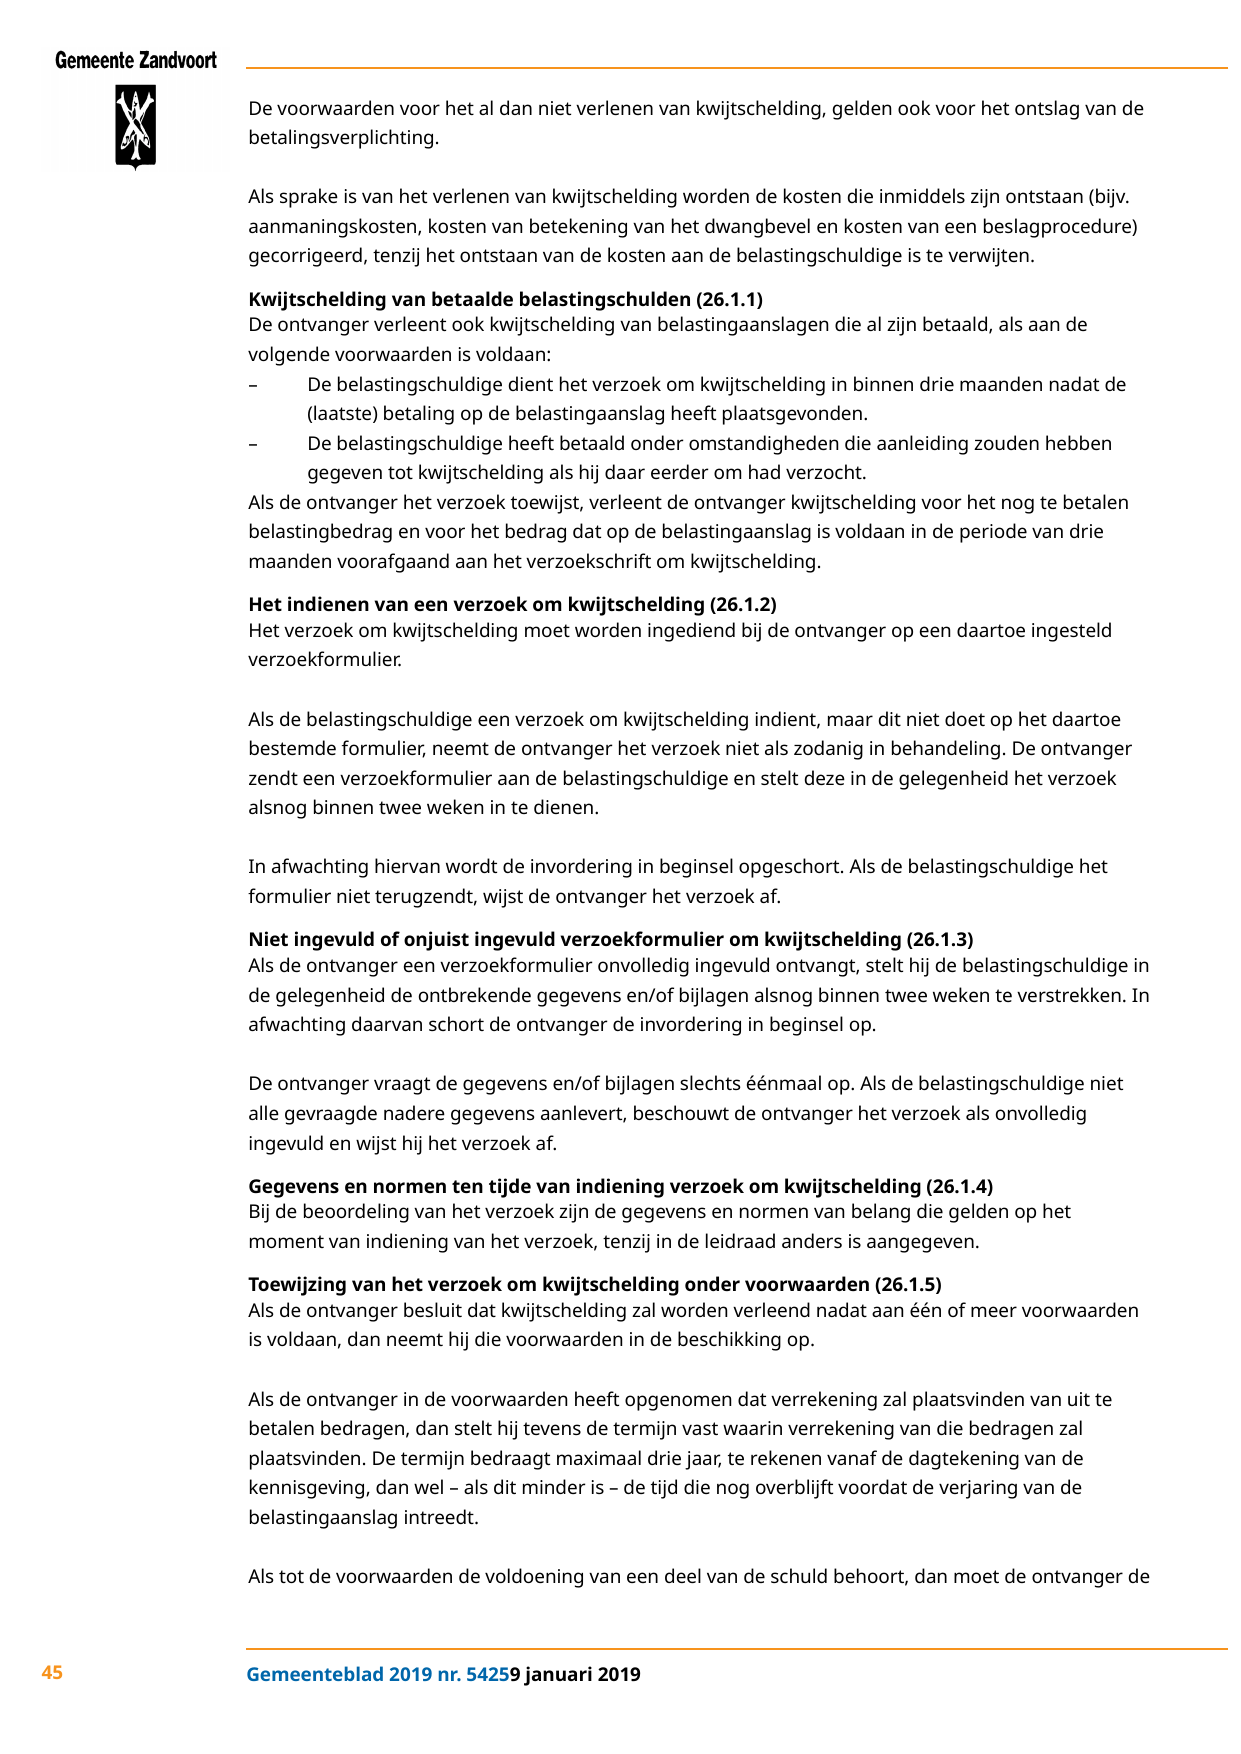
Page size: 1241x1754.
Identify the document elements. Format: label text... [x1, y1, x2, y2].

text Als de ontvanger een verzoekformulier onvolledig ingevuld ontvangt, stelt hij de belastingschuldige in de gelegenheid de ontbrekende gegevens en/of bijlagen alsnog binnen twee weken te verstrekken. In afwachting daarvan schort de ontvanger de invordering in beginsel op. [248, 952, 1152, 1037]
text Gegevens en normen ten tijde van indiening verzoek om kwijtschelding (26.1.4) [248, 1173, 1152, 1198]
text Als de ontvanger het verzoek toewijst, verleent de ontvanger kwijtschelding voor het nog te betalen belastingbedrag en voor het bedrag dat op de belastingaanslag is voldaan in de periode van drie maanden voorafgaand aan het verzoekschrift om kwijtschelding. [248, 489, 1152, 574]
picture [41, 47, 231, 172]
text Kwijtschelding van betaalde belastingschulden (26.1.1) [248, 286, 1152, 312]
text Als de belastingschuldige een verzoek om kwijtschelding indient, maar dit niet doet op het daartoe bestemde formulier, neemt de ontvanger het verzoek niet als zodanig in behandeling. De ontvanger zendt een verzoekformulier aan de belastingschuldige en stelt deze in de gelegenheid het verzoek alsnog binnen twee weken in te dienen. [248, 706, 1152, 820]
text De ontvanger verleent ook kwijtschelding van belastingaanslagen die al zijn betaald, als aan de volgende voorwaarden is voldaan: [248, 312, 1152, 367]
list De belastingschuldige dient het verzoek om kwijtschelding in binnen drie maanden nadat de (laatste) betaling op de belastingaanslag heeft plaatsgevonden. [248, 371, 1152, 426]
text Als tot de voorwaarden de voldoening van een deel van de schuld behoort, dan moet de ontvanger de [248, 1563, 1152, 1589]
text De ontvanger vraagt de gegevens en/of bijlagen slechts éénmaal op. Als de belastingschuldige niet alle gevraagde nadere gegevens aanlevert, beschouwt de ontvanger het verzoek als onvolledig ingevuld en wijst hij het verzoek af. [248, 1071, 1152, 1155]
text De voorwaarden voor het al dan niet verlenen van kwijtschelding, gelden ook voor het ontslag van de betalingsverplichting. [248, 95, 1152, 150]
text Het indienen van een verzoek om kwijtschelding (26.1.2) [248, 591, 1152, 617]
text Als sprake is van het verlenen van kwijtschelding worden de kosten die inmiddels zijn ontstaan (bijv. aanmaningskosten, kosten van betekening van het dwangbevel en kosten van een beslagprocedure) gecorrigeerd, tenzij het ontstaan van de kosten aan de belastingschuldige is te verwijten. [248, 183, 1152, 268]
text Als de ontvanger in de voorwaarden heeft opgenomen dat verrekening zal plaatsvinden van uit te betalen bedragen, dan stelt hij tevens de termijn vast waarin verrekening van die bedragen zal plaatsvinden. De termijn bedraagt maximaal drie jaar, te rekenen vanaf de dagtekening van de kennisgeving, dan wel – als dit minder is – de tijd die nog overblijft voordat de verjaring van de belastingaanslag intreedt. [248, 1386, 1152, 1530]
text Bij de beoordeling van het verzoek zijn de gegevens en normen van belang die gelden op het moment van indiening van het verzoek, tenzij in de leidraad anders is aangegeven. [248, 1198, 1152, 1254]
text Als de ontvanger besluit dat kwijtschelding zal worden verleend nadat aan één of meer voorwaarden is voldaan, dan neemt hij die voorwaarden in de beschikking op. [248, 1297, 1152, 1352]
text Toewijzing van het verzoek om kwijtschelding onder voorwaarden (26.1.5) [248, 1271, 1152, 1297]
list De belastingschuldige heeft betaald onder omstandigheden die aanleiding zouden hebben gegeven tot kwijtschelding als hij daar eerder om had verzocht. [248, 430, 1152, 485]
text In afwachting hiervan wordt de invordering in beginsel opgeschort. Als de belastingschuldige het formulier niet terugzendt, wijst de ontvanger het verzoek af. [248, 854, 1152, 909]
text Het verzoek om kwijtschelding moet worden ingediend bij de ontvanger op een daartoe ingesteld verzoekformulier. [248, 617, 1152, 672]
text Niet ingevuld of onjuist ingevuld verzoekformulier om kwijtschelding (26.1.3) [248, 926, 1152, 952]
